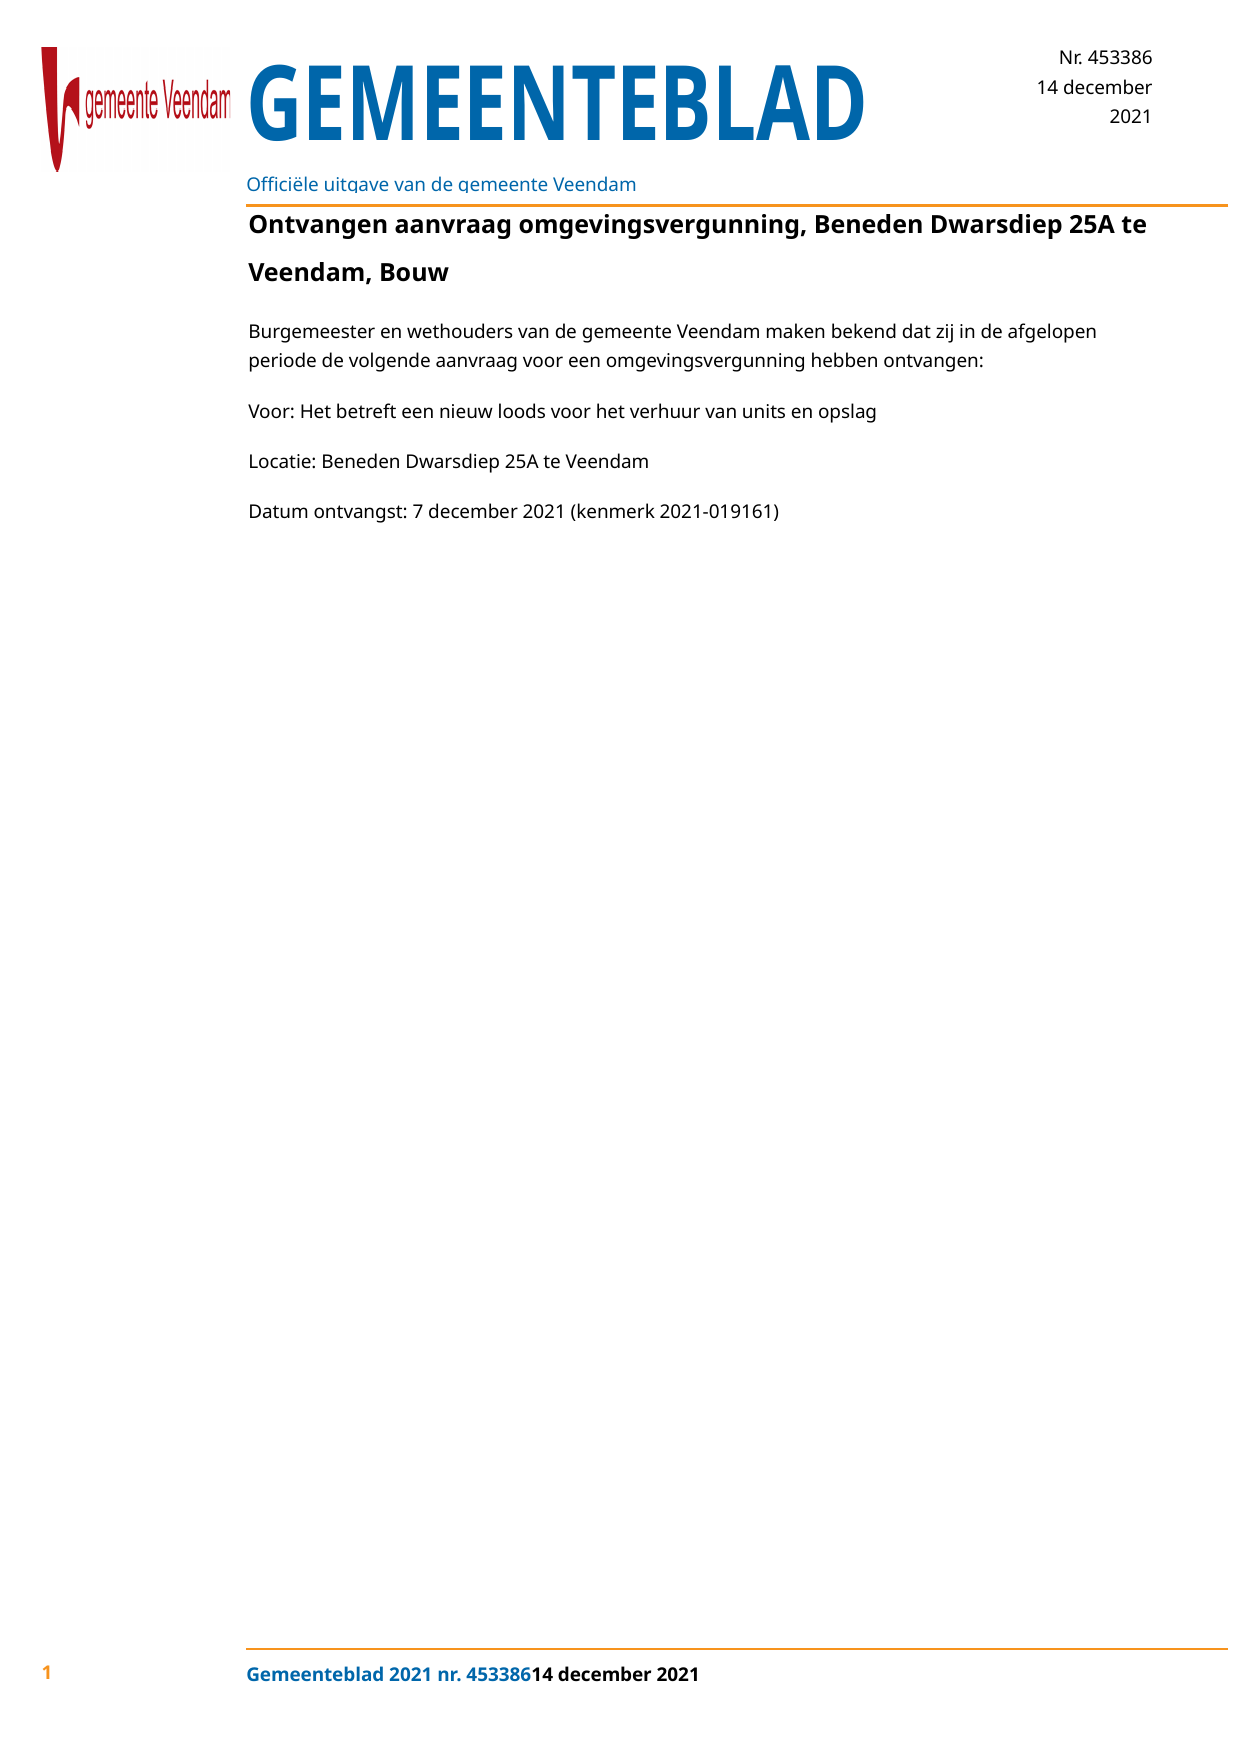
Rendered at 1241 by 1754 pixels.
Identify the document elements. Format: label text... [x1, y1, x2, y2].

text Locatie: Beneden Dwarsdiep 25A te Veendam [248, 448, 1152, 474]
picture [41, 47, 231, 172]
text Ontvangen aanvraag omgevingsvergunning, Beneden Dwarsdiep 25A te Veendam, Bouw [248, 207, 1152, 288]
text Voor: Het betreft een nieuw loods voor het verhuur van units en opslag [248, 398, 1152, 424]
text Burgemeester en wethouders van de gemeente Veendam maken bekend dat zij in de afgelopen periode de volgende aanvraag voor een omgevingsvergunning hebben ontvangen: [248, 318, 1152, 373]
text Datum ontvangst: 7 december 2021 (kenmerk 2021-019161) [248, 499, 1152, 524]
